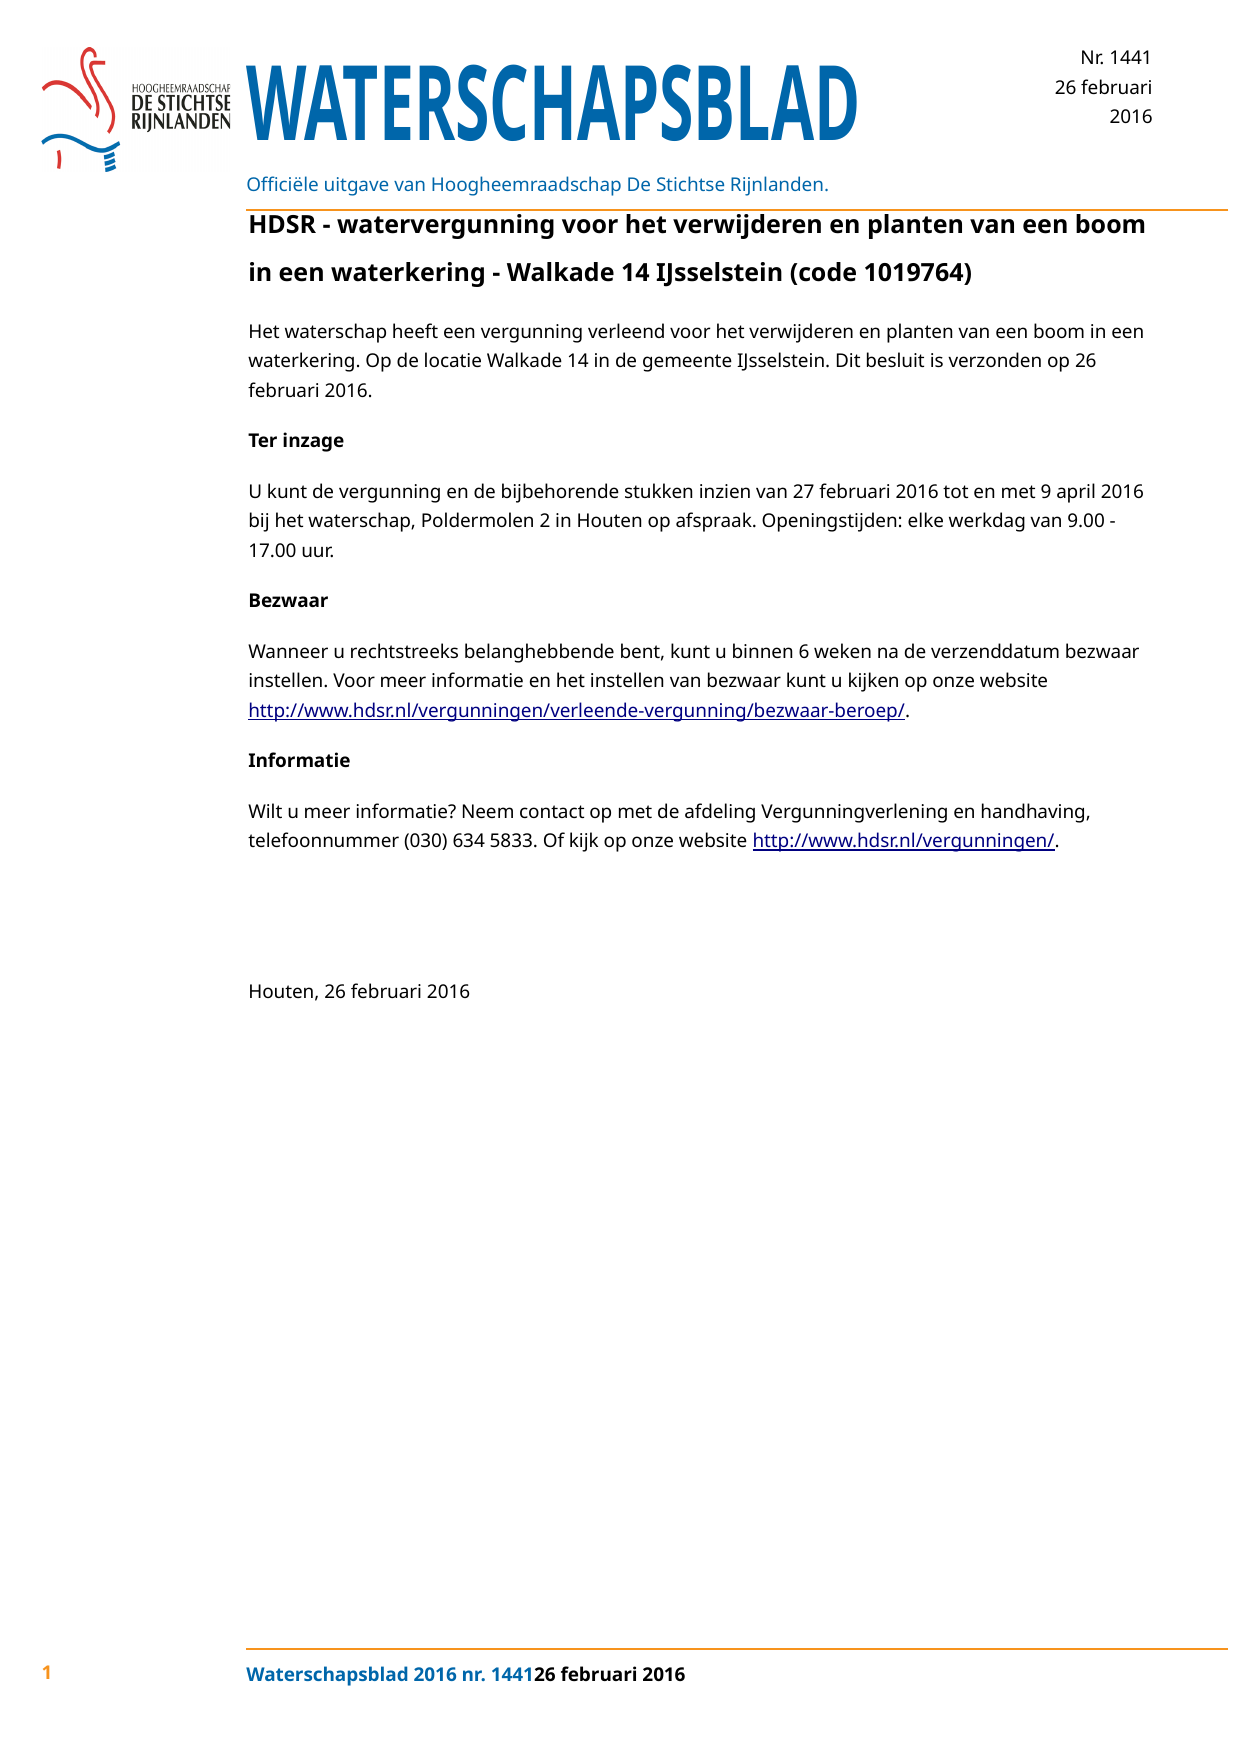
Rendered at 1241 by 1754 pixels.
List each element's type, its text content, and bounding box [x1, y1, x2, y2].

text Informatie [248, 747, 1152, 773]
text Wilt u meer informatie? Neem contact op met de afdeling Vergunningverlening en handhaving, telefoonnummer (030) 634 5833. Of kijk op onze website http://www.hdsr.nl/vergunningen/. [248, 798, 1152, 853]
text U kunt de vergunning en de bijbehorende stukken inzien van 27 februari 2016 tot en met 9 april 2016 bij het waterschap, Poldermolen 2 in Houten op afspraak. Openingstijden: elke werkdag van 9.00 - 17.00 uur. [248, 478, 1152, 563]
text Houten, 26 februari 2016 [248, 979, 1152, 1004]
text Bezwaar [248, 587, 1152, 613]
picture [41, 47, 231, 172]
text Ter inzage [248, 427, 1152, 453]
text HDSR - watervergunning voor het verwijderen en planten van een boom in een waterkering - Walkade 14 IJsselstein (code 1019764) [248, 211, 1152, 288]
text Het waterschap heeft een vergunning verleend voor het verwijderen en planten van een boom in een waterkering. Op de locatie Walkade 14 in de gemeente IJsselstein. Dit besluit is verzonden op 26 februari 2016. [248, 318, 1152, 403]
text Wanneer u rechtstreeks belanghebbende bent, kunt u binnen 6 weken na de verzenddatum bezwaar instellen. Voor meer informatie en het instellen van bezwaar kunt u kijken op onze website http://www.hdsr.nl/vergunningen/verleende-vergunning/bezwaar-beroep/. [248, 638, 1152, 723]
